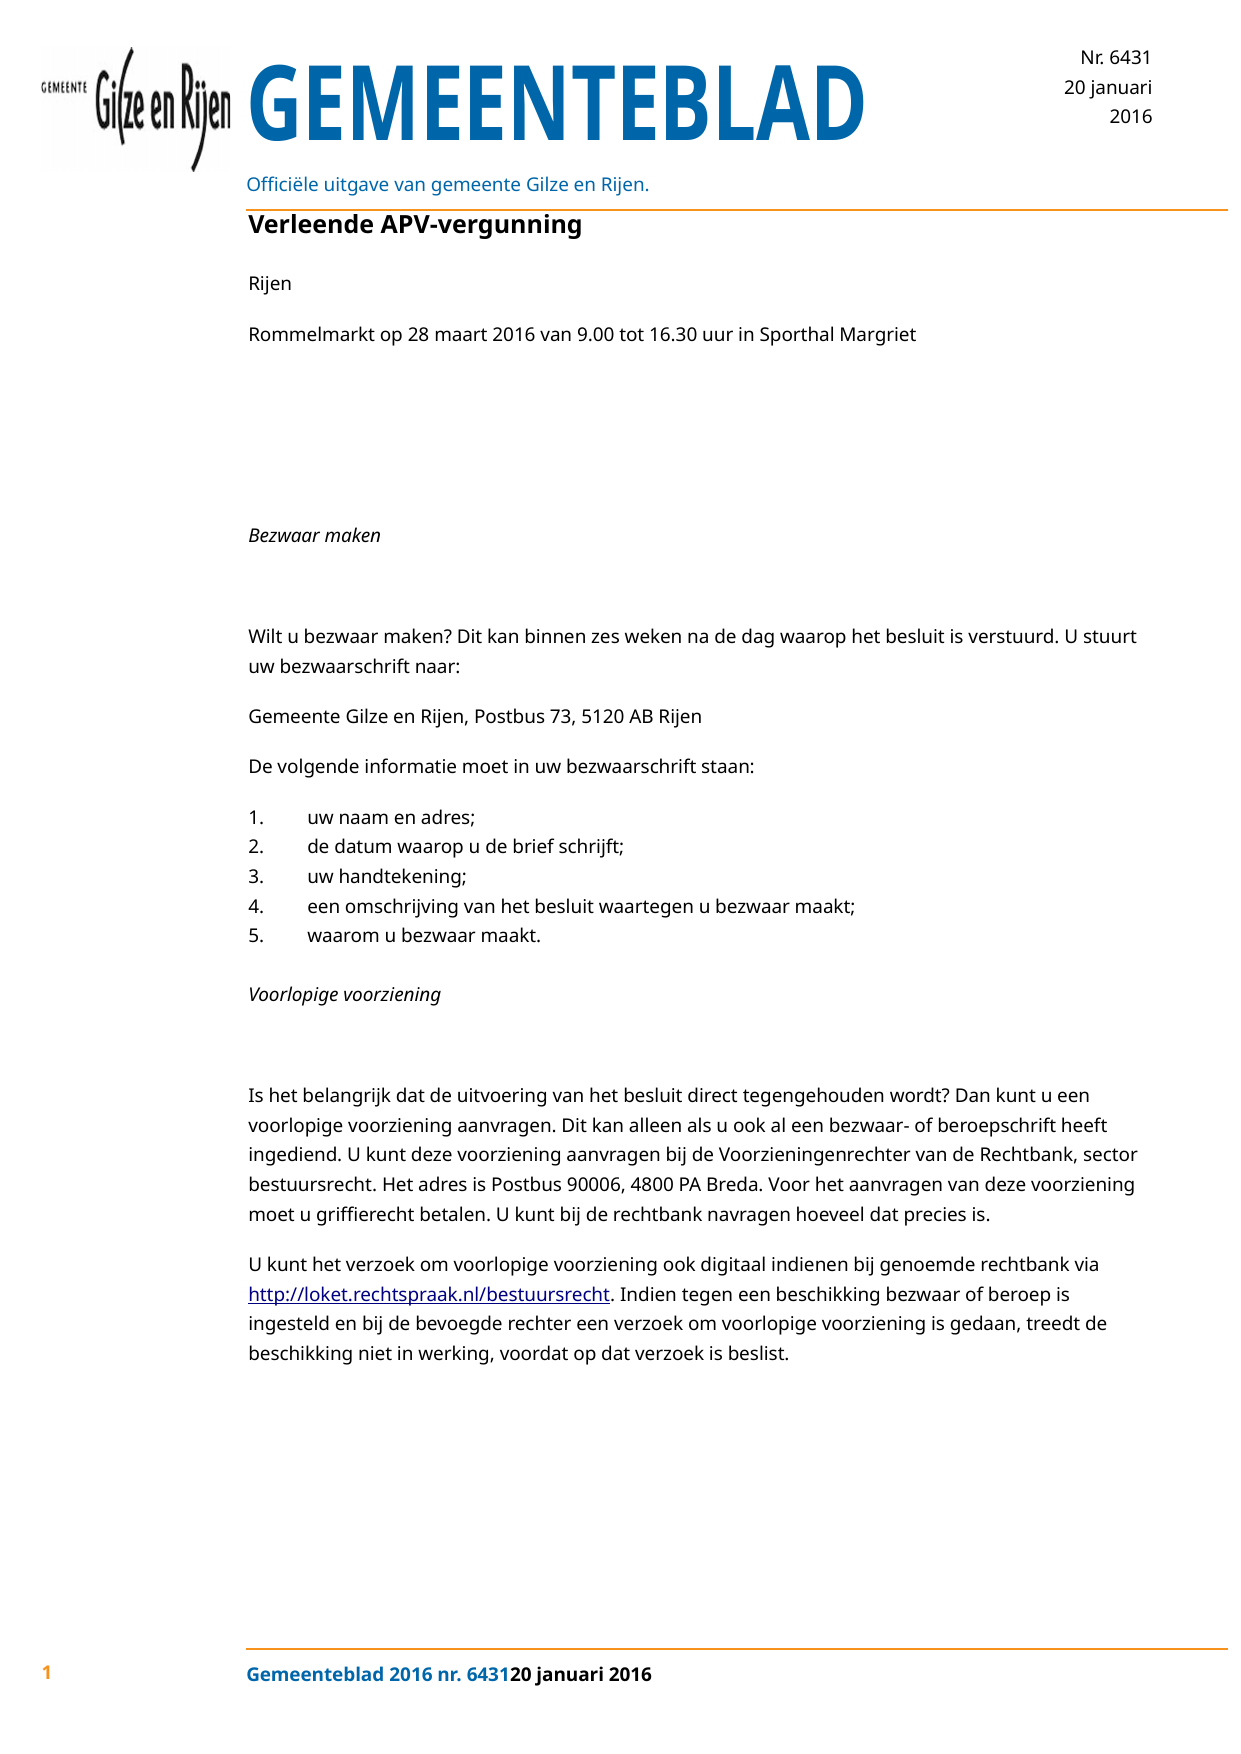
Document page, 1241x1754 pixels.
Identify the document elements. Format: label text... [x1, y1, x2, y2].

list de datum waarop u de brief schrijft; [248, 834, 1152, 859]
list waarom u bezwaar maakt. [248, 922, 1152, 948]
list uw naam en adres; [248, 804, 1152, 830]
text Voorlopige voorziening [248, 982, 1152, 1007]
text Bezwaar maken [248, 522, 1152, 548]
text De volgende informatie moet in uw bezwaarschrift staan: [248, 754, 1152, 779]
text Verleende APV-vergunning [248, 211, 1152, 241]
text Rijen [248, 270, 1152, 296]
picture [41, 47, 231, 172]
list uw handtekening; [248, 863, 1152, 889]
text Rommelmarkt op 28 maart 2016 van 9.00 tot 16.30 uur in Sporthal Margriet [248, 321, 1152, 346]
text U kunt het verzoek om voorlopige voorziening ook digitaal indienen bij genoemde rechtbank via http://loket.rechtspraak.nl/bestuursrecht. Indien tegen een beschikking bezwaar of beroep is ingesteld en bij de bevoegde rechter een verzoek om voorlopige voorziening is gedaan, treedt de beschikking niet in werking, voordat op dat verzoek is beslist. [248, 1251, 1152, 1366]
text Gemeente Gilze en Rijen, Postbus 73, 5120 AB Rijen [248, 703, 1152, 729]
list een omschrijving van het besluit waartegen u bezwaar maakt; [248, 893, 1152, 918]
text Is het belangrijk dat de uitvoering van het besluit direct tegengehouden wordt? Dan kunt u een voorlopige voorziening aanvragen. Dit kan alleen als u ook al een bezwaar- of beroepschrift heeft ingediend. U kunt deze voorziening aanvragen bij de Voorzieningenrechter van de Rechtbank, sector bestuursrecht. Het adres is Postbus 90006, 4800 PA Breda. Voor het aanvragen van deze voorziening moet u griffierecht betalen. U kunt bij de rechtbank navragen hoeveel dat precies is. [248, 1082, 1152, 1226]
text Wilt u bezwaar maken? Dit kan binnen zes weken na de dag waarop het besluit is verstuurd. U stuurt uw bezwaarschrift naar: [248, 623, 1152, 678]
